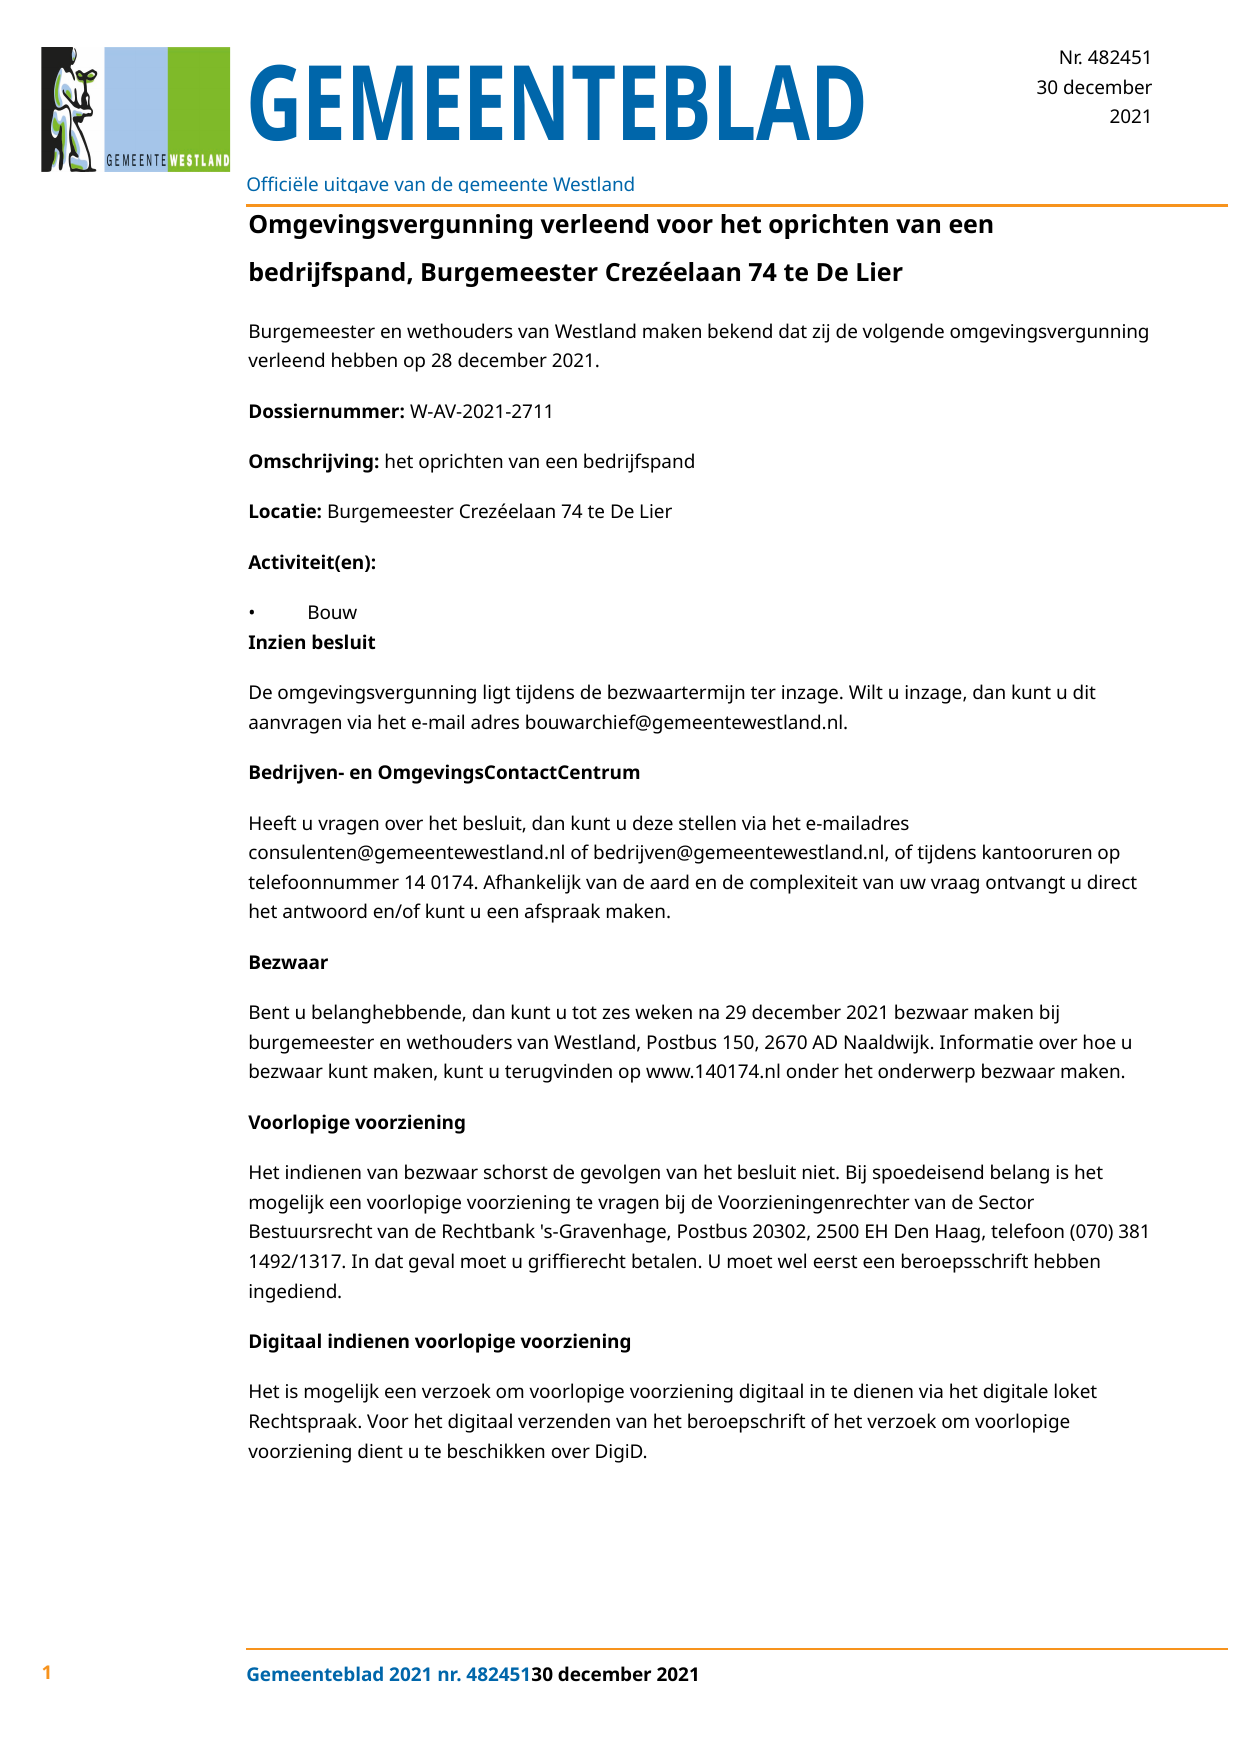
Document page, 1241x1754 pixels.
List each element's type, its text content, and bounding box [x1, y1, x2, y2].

text De omgevingsvergunning ligt tijdens de bezwaartermijn ter inzage. Wilt u inzage, dan kunt u dit aanvragen via het e-mail adres bouwarchief@gemeentewestland.nl. [248, 679, 1152, 735]
text Omgevingsvergunning verleend voor het oprichten van een bedrijfspand, Burgemeester Crezéelaan 74 te De Lier [248, 207, 1152, 288]
text Bezwaar [248, 949, 1152, 975]
list Bouw [248, 599, 1152, 625]
text Inzien besluit [248, 629, 1152, 655]
text Bedrijven- en OmgevingsContactCentrum [248, 759, 1152, 785]
text Dossiernummer: W-AV-2021-2711 [248, 398, 1152, 424]
text Bent u belanghebbende, dan kunt u tot zes weken na 29 december 2021 bezwaar maken bij burgemeester en wethouders van Westland, Postbus 150, 2670 AD Naaldwijk. Informatie over hoe u bezwaar kunt maken, kunt u terugvinden op www.140174.nl onder het onderwerp bezwaar maken. [248, 999, 1152, 1084]
text Activiteit(en): [248, 549, 1152, 575]
text Voorlopige voorziening [248, 1109, 1152, 1135]
text Het is mogelijk een verzoek om voorlopige voorziening digitaal in te dienen via het digitale loket Rechtspraak. Voor het digitaal verzenden van het beroepschrift of het verzoek om voorlopige voorziening dient u te beschikken over DigiD. [248, 1379, 1152, 1464]
text Heeft u vragen over het besluit, dan kunt u deze stellen via het e-mailadres consulenten@gemeentewestland.nl of bedrijven@gemeentewestland.nl, of tijdens kantooruren op telefoonnummer 14 0174. Afhankelijk van de aard en de complexiteit van uw vraag ontvangt u direct het antwoord en/of kunt u een afspraak maken. [248, 810, 1152, 924]
text Digitaal indienen voorlopige voorziening [248, 1328, 1152, 1354]
text Burgemeester en wethouders van Westland maken bekend dat zij de volgende omgevingsvergunning verleend hebben op 28 december 2021. [248, 318, 1152, 373]
text Omschrijving: het oprichten van een bedrijfspand [248, 448, 1152, 474]
text Het indienen van bezwaar schorst de gevolgen van het besluit niet. Bij spoedeisend belang is het mogelijk een voorlopige voorziening te vragen bij de Voorzieningenrechter van de Sector Bestuursrecht van de Rechtbank 's-Gravenhage, Postbus 20302, 2500 EH Den Haag, telefoon (070) 381 1492/1317. In dat geval moet u griffierecht betalen. U moet wel eerst een beroepsschrift hebben ingediend. [248, 1159, 1152, 1304]
picture [41, 47, 231, 172]
text Locatie: Burgemeester Crezéelaan 74 te De Lier [248, 499, 1152, 524]
